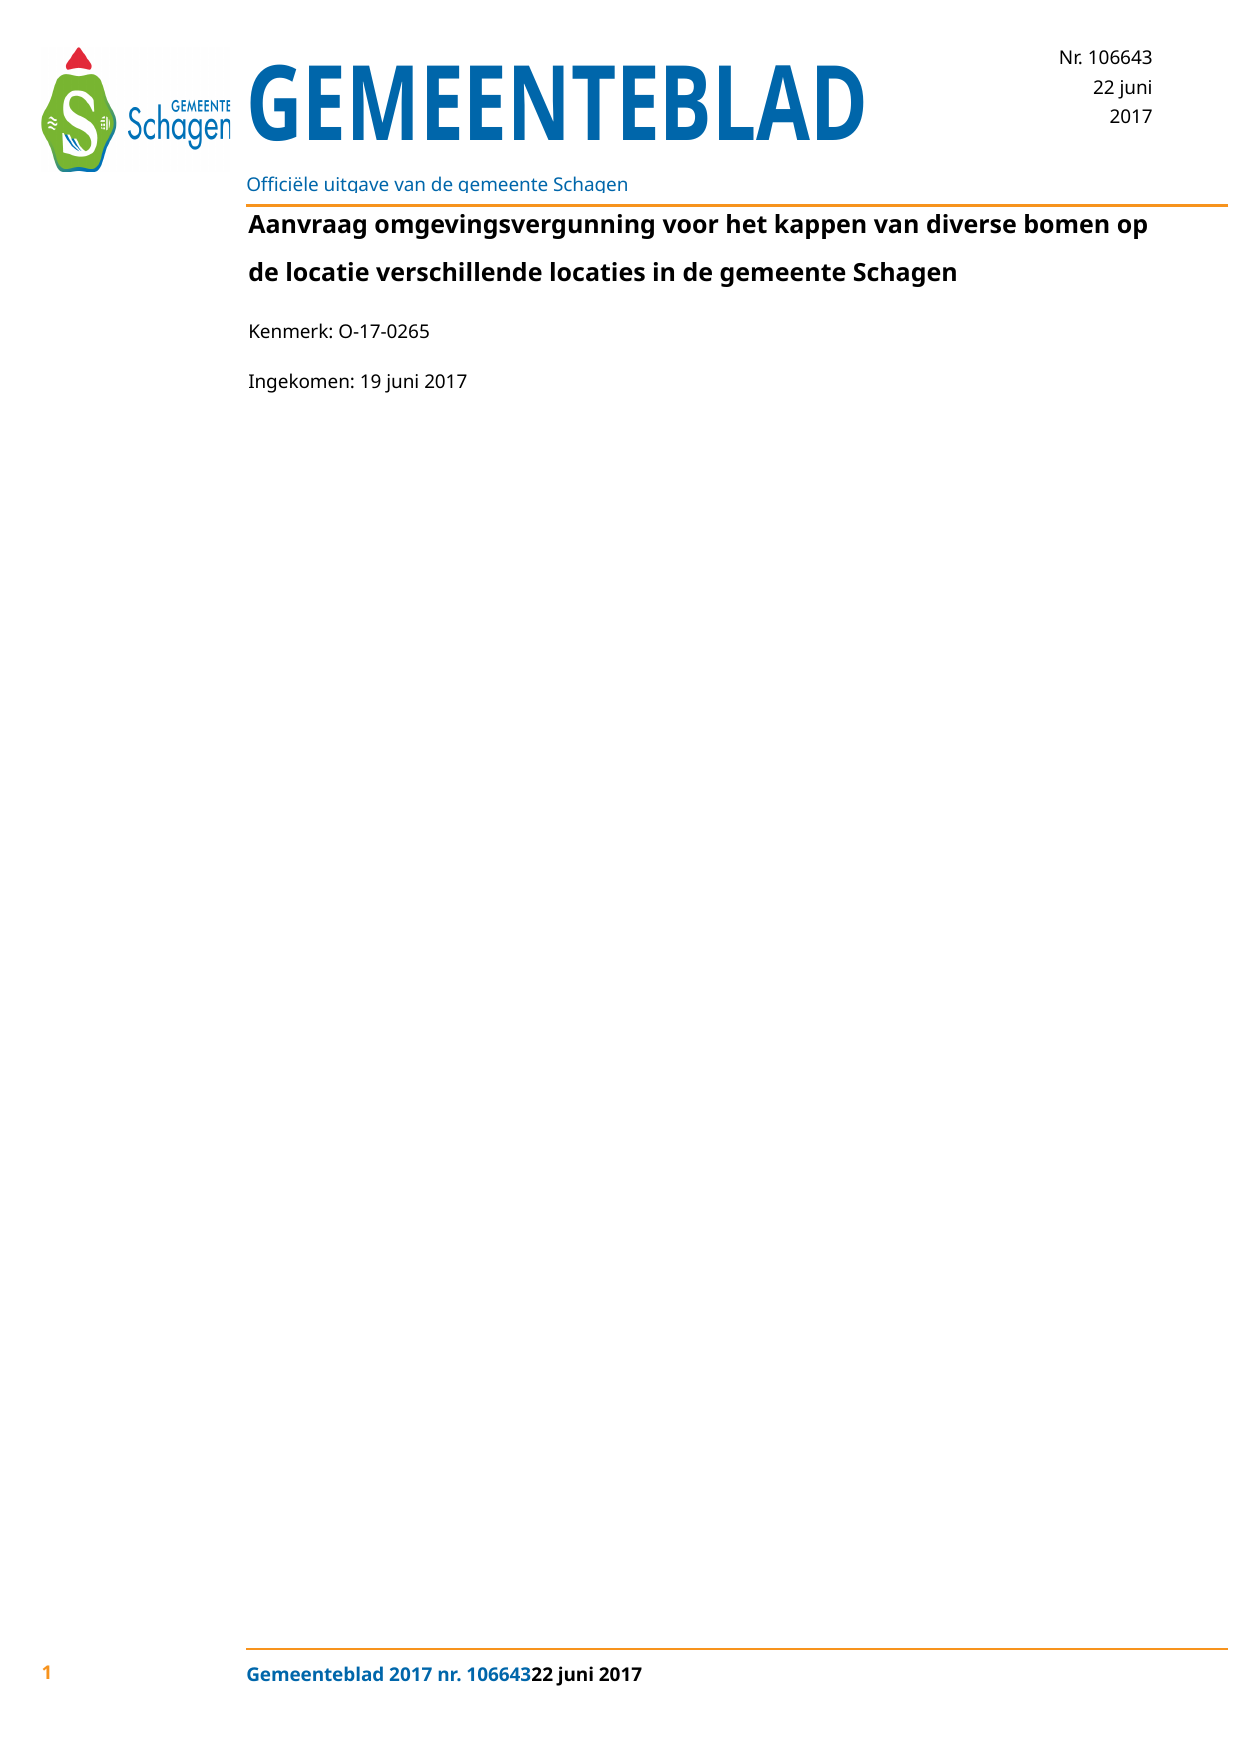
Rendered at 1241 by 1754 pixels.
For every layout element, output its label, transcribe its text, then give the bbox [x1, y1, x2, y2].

text Kenmerk: O-17-0265 [248, 318, 1152, 344]
text Aanvraag omgevingsvergunning voor het kappen van diverse bomen op de locatie verschillende locaties in de gemeente Schagen [248, 207, 1152, 288]
picture [41, 47, 231, 172]
text Ingekomen: 19 juni 2017 [248, 368, 1152, 394]
